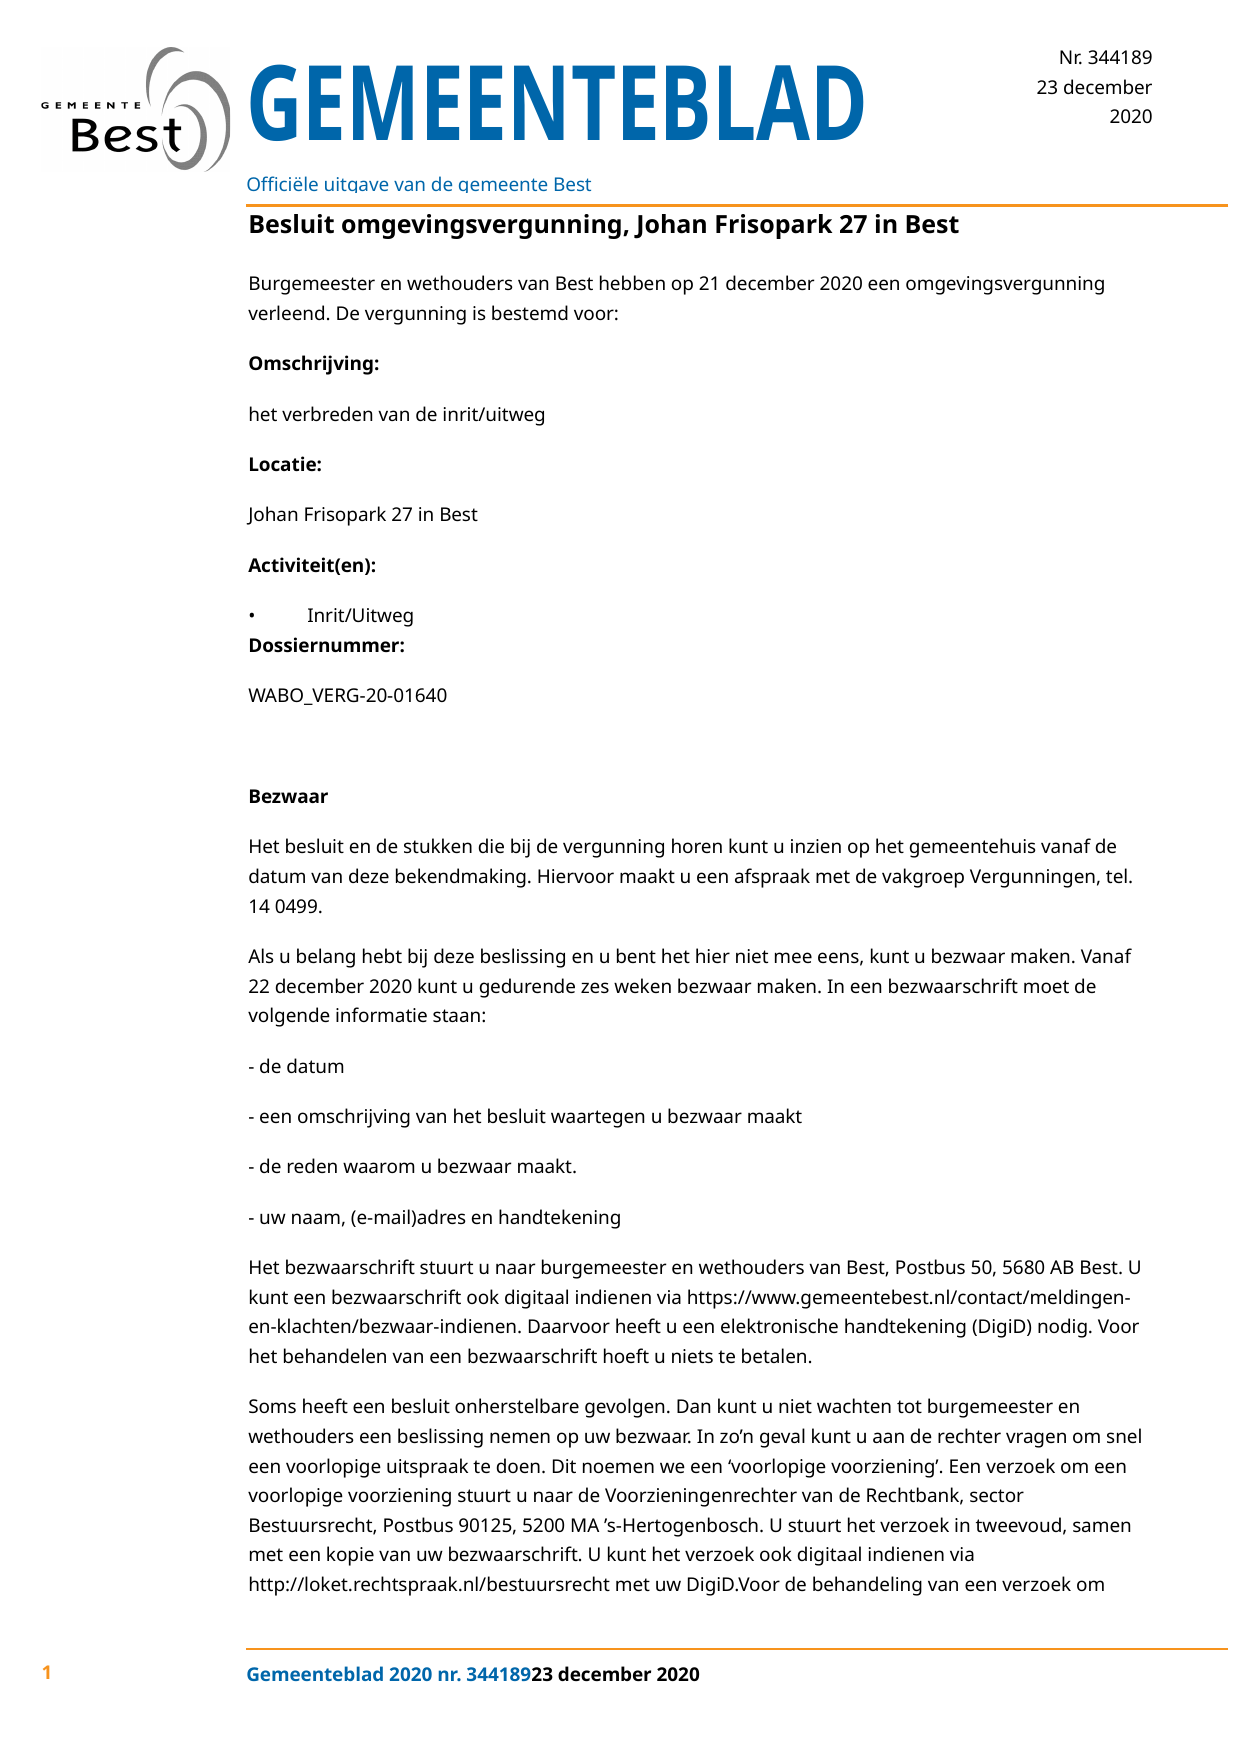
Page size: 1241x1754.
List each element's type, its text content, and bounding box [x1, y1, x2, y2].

text - uw naam, (e-mail)adres en handtekening [248, 1204, 1152, 1230]
text Als u belang hebt bij deze beslissing en u bent het hier niet mee eens, kunt u bezwaar maken. Vanaf 22 december 2020 kunt u gedurende zes weken bezwaar maken. In een bezwaarschrift moet de volgende informatie staan: [248, 943, 1152, 1028]
text Soms heeft een besluit onherstelbare gevolgen. Dan kunt u niet wachten tot burgemeester en wethouders een beslissing nemen op uw bezwaar. In zo’n geval kunt u aan de rechter vragen om snel een voorlopige uitspraak te doen. Dit noemen we een ‘voorlopige voorziening’. Een verzoek om een voorlopige voorziening stuurt u naar de Voorzieningenrechter van de Rechtbank, sector Bestuursrecht, Postbus 90125, 5200 MA ’s-Hertogenbosch. U stuurt het verzoek in tweevoud, samen met een kopie van uw bezwaarschrift. U kunt het verzoek ook digitaal indienen via http://loket.rechtspraak.nl/bestuursrecht met uw DigiD.Voor de behandeling van een verzoek om [248, 1394, 1152, 1597]
text Locatie: [248, 451, 1152, 477]
text Besluit omgevingsvergunning, Johan Frisopark 27 in Best [248, 207, 1152, 241]
text Burgemeester en wethouders van Best hebben op 21 december 2020 een omgevingsvergunning verleend. De vergunning is bestemd voor: [248, 270, 1152, 326]
text Het bezwaarschrift stuurt u naar burgemeester en wethouders van Best, Postbus 50, 5680 AB Best. U kunt een bezwaarschrift ook digitaal indienen via https://www.gemeentebest.nl/contact/meldingen-en-klachten/bezwaar-indienen. Daarvoor heeft u een elektronische handtekening (DigiD) nodig. Voor het behandelen van een bezwaarschrift hoeft u niets te betalen. [248, 1254, 1152, 1369]
text - een omschrijving van het besluit waartegen u bezwaar maakt [248, 1103, 1152, 1129]
text Omschrijving: [248, 350, 1152, 376]
text Bezwaar [248, 783, 1152, 809]
text Activiteit(en): [248, 552, 1152, 578]
list Inrit/Uitweg [248, 602, 1152, 628]
text - de datum [248, 1053, 1152, 1078]
text het verbreden van de inrit/uitweg [248, 401, 1152, 426]
text WABO_VERG-20-01640 [248, 682, 1152, 708]
text Het besluit en de stukken die bij de vergunning horen kunt u inzien op het gemeentehuis vanaf de datum van deze bekendmaking. Hiervoor maakt u een afspraak met de vakgroep Vergunningen, tel. 14 0499. [248, 834, 1152, 918]
text - de reden waarom u bezwaar maakt. [248, 1154, 1152, 1179]
text Dossiernummer: [248, 632, 1152, 658]
text Johan Frisopark 27 in Best [248, 502, 1152, 527]
picture [41, 47, 231, 172]
